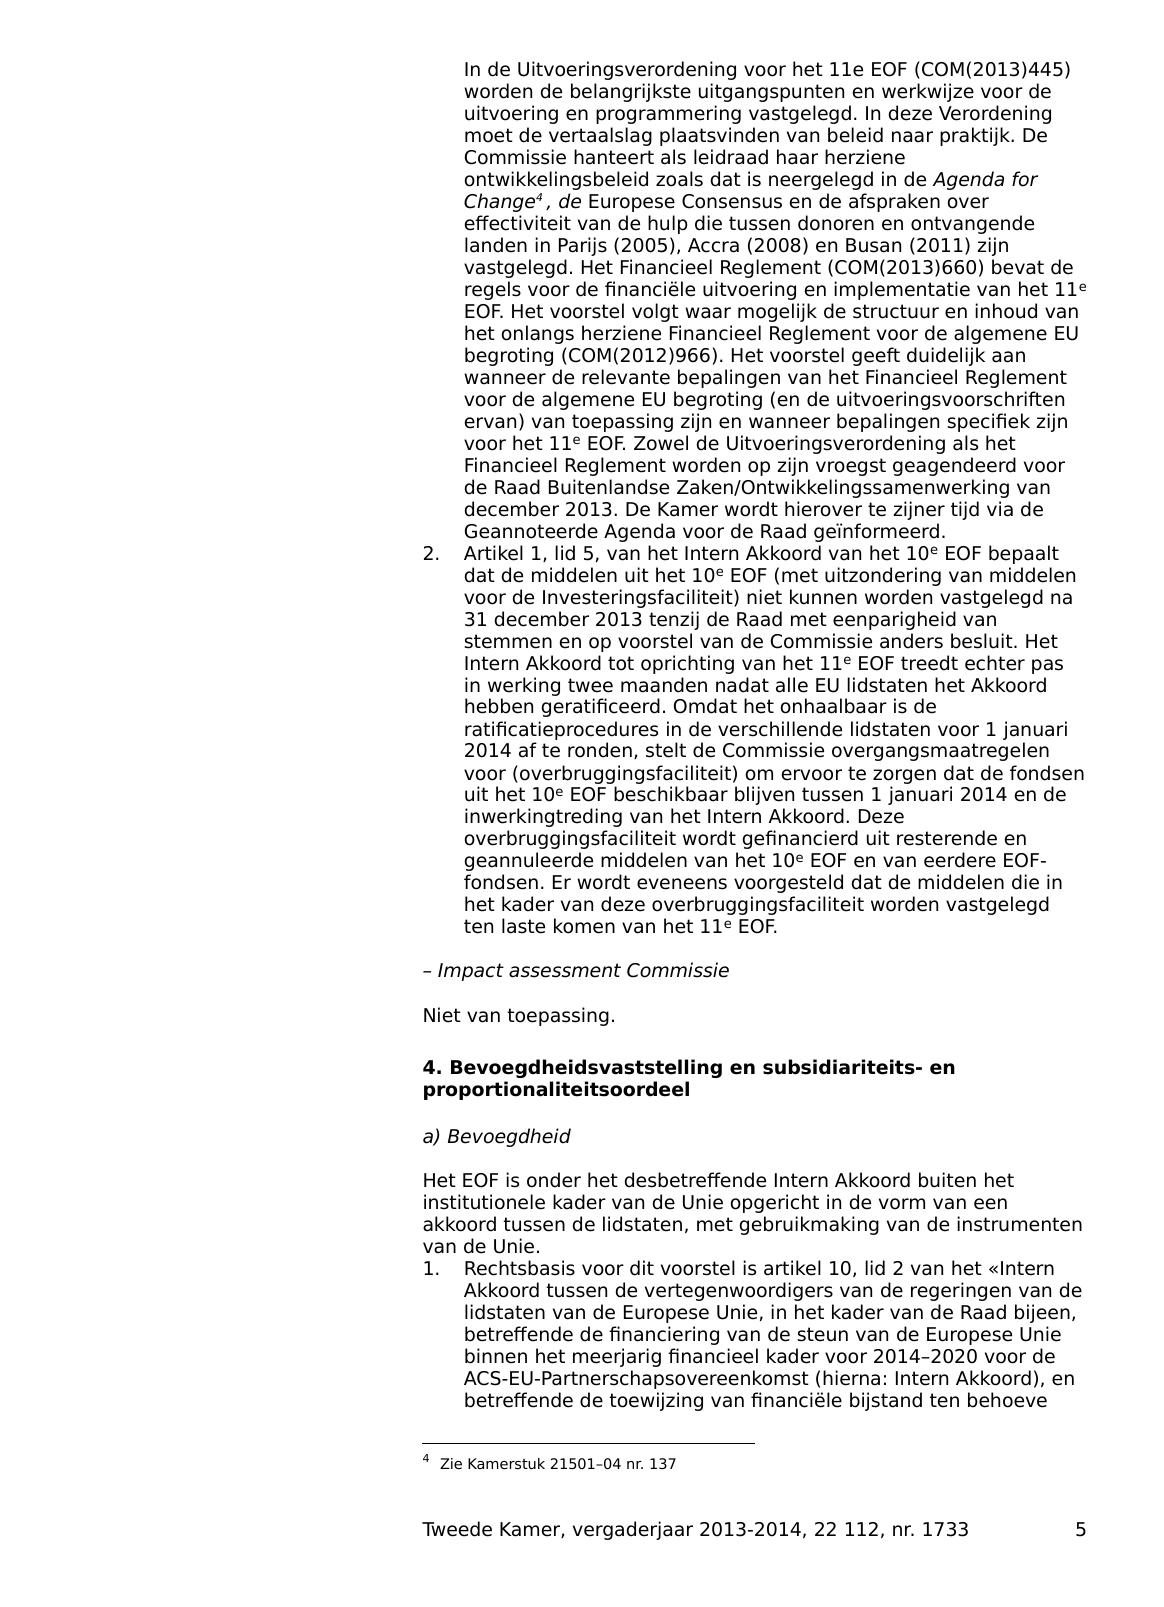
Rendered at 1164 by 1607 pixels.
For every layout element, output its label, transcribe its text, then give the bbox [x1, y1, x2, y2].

text In de Uitvoeringsverordening voor het 11e EOF (COM(2013)445) worden de belangrijkste uitgangspunten en werkwijze voor de uitvoering en programmering vastgelegd. In deze Verordening moet de vertaalslag plaatsvinden van beleid naar praktijk. De Commissie hanteert als leidraad haar herziene ontwikkelingsbeleid zoals dat is neergelegd in de Agenda for Change, de Europese Consensus en de afspraken over effectiviteit van de hulp die tussen donoren en ontvangende landen in Parijs (2005), Accra (2008) en Busan (2011) zijn vastgelegd. Het Financieel Reglement (COM(2013)660) bevat de regels voor de financiële uitvoering en implementatie van het 11e EOF. Het voorstel volgt waar mogelijk de structuur en inhoud van het onlangs herziene Financieel Reglement voor de algemene EU begroting (COM(2012)966). Het voorstel geeft duidelijk aan wanneer de relevante bepalingen van het Financieel Reglement voor de algemene EU begroting (en de uitvoeringsvoorschriften ervan) van toepassing zijn en wanneer bepalingen specifiek zijn voor het 11e EOF. Zowel de Uitvoeringsverordening als het Financieel Reglement worden op zijn vroegst geagendeerd voor de Raad Buitenlandse Zaken/Ontwikkelingssamenwerking van december 2013. De Kamer wordt hierover te zijner tijd via de Geannoteerde Agenda voor de Raad geïnformeerd. [464, 59, 1087, 543]
text 2. Artikel 1, lid 5, van het Intern Akkoord van het 10e EOF bepaalt dat de middelen uit het 10e EOF (met uitzondering van middelen voor de Investeringsfaciliteit) niet kunnen worden vastgelegd na 31 december 2013 tenzij de Raad met eenparigheid van stemmen en op voorstel van de Commissie anders besluit. Het Intern Akkoord tot oprichting van het 11e EOF treedt echter pas in werking twee maanden nadat alle EU lidstaten het Akkoord hebben geratificeerd. Omdat het onhaalbaar is de ratificatieprocedures in de verschillende lidstaten voor 1 januari 2014 af te ronden, stelt de Commissie overgangsmaatregelen voor (overbruggingsfaciliteit) om ervoor te zorgen dat de fondsen uit het 10e EOF beschikbaar blijven tussen 1 januari 2014 en de inwerkingtreding van het Intern Akkoord. Deze overbruggingsfaciliteit wordt gefinancierd uit resterende en geannuleerde middelen van het 10e EOF en van eerdere EOF-fondsen. Er wordt eveneens voorgesteld dat de middelen die in het kader van deze overbruggingsfaciliteit worden vastgelegd ten laste komen van het 11e EOF. [422, 543, 1087, 938]
text 1. Rechtsbasis voor dit voorstel is artikel 10, lid 2 van het «Intern Akkoord tussen de vertegenwoordigers van de regeringen van de lidstaten van de Europese Unie, in het kader van de Raad bijeen, betreffende de financiering van de steun van de Europese Unie binnen het meerjarig financieel kader voor 2014–2020 voor de ACS-EU-Partnerschapsovereenkomst (hierna: Intern Akkoord), en betreffende de toewijzing van financiële bijstand ten behoeve [422, 1258, 1087, 1411]
text Zie Kamerstuk 21501–04 nr. 137 [422, 1452, 1087, 1474]
text Het EOF is onder het desbetreffende Intern Akkoord buiten het institutionele kader van de Unie opgericht in de vorm van een akkoord tussen de lidstaten, met gebruikmaking van de instrumenten van de Unie. [422, 1170, 1087, 1258]
subtitle a) Bevoegdheid [422, 1126, 1087, 1147]
subtitle – Impact assessment Commissie [422, 960, 1087, 982]
subtitle 4. Bevoegdheidsvaststelling en subsidiariteits- en proportionaliteitsoordeel [422, 1057, 1087, 1101]
text Niet van toepassing. [422, 1004, 1087, 1027]
